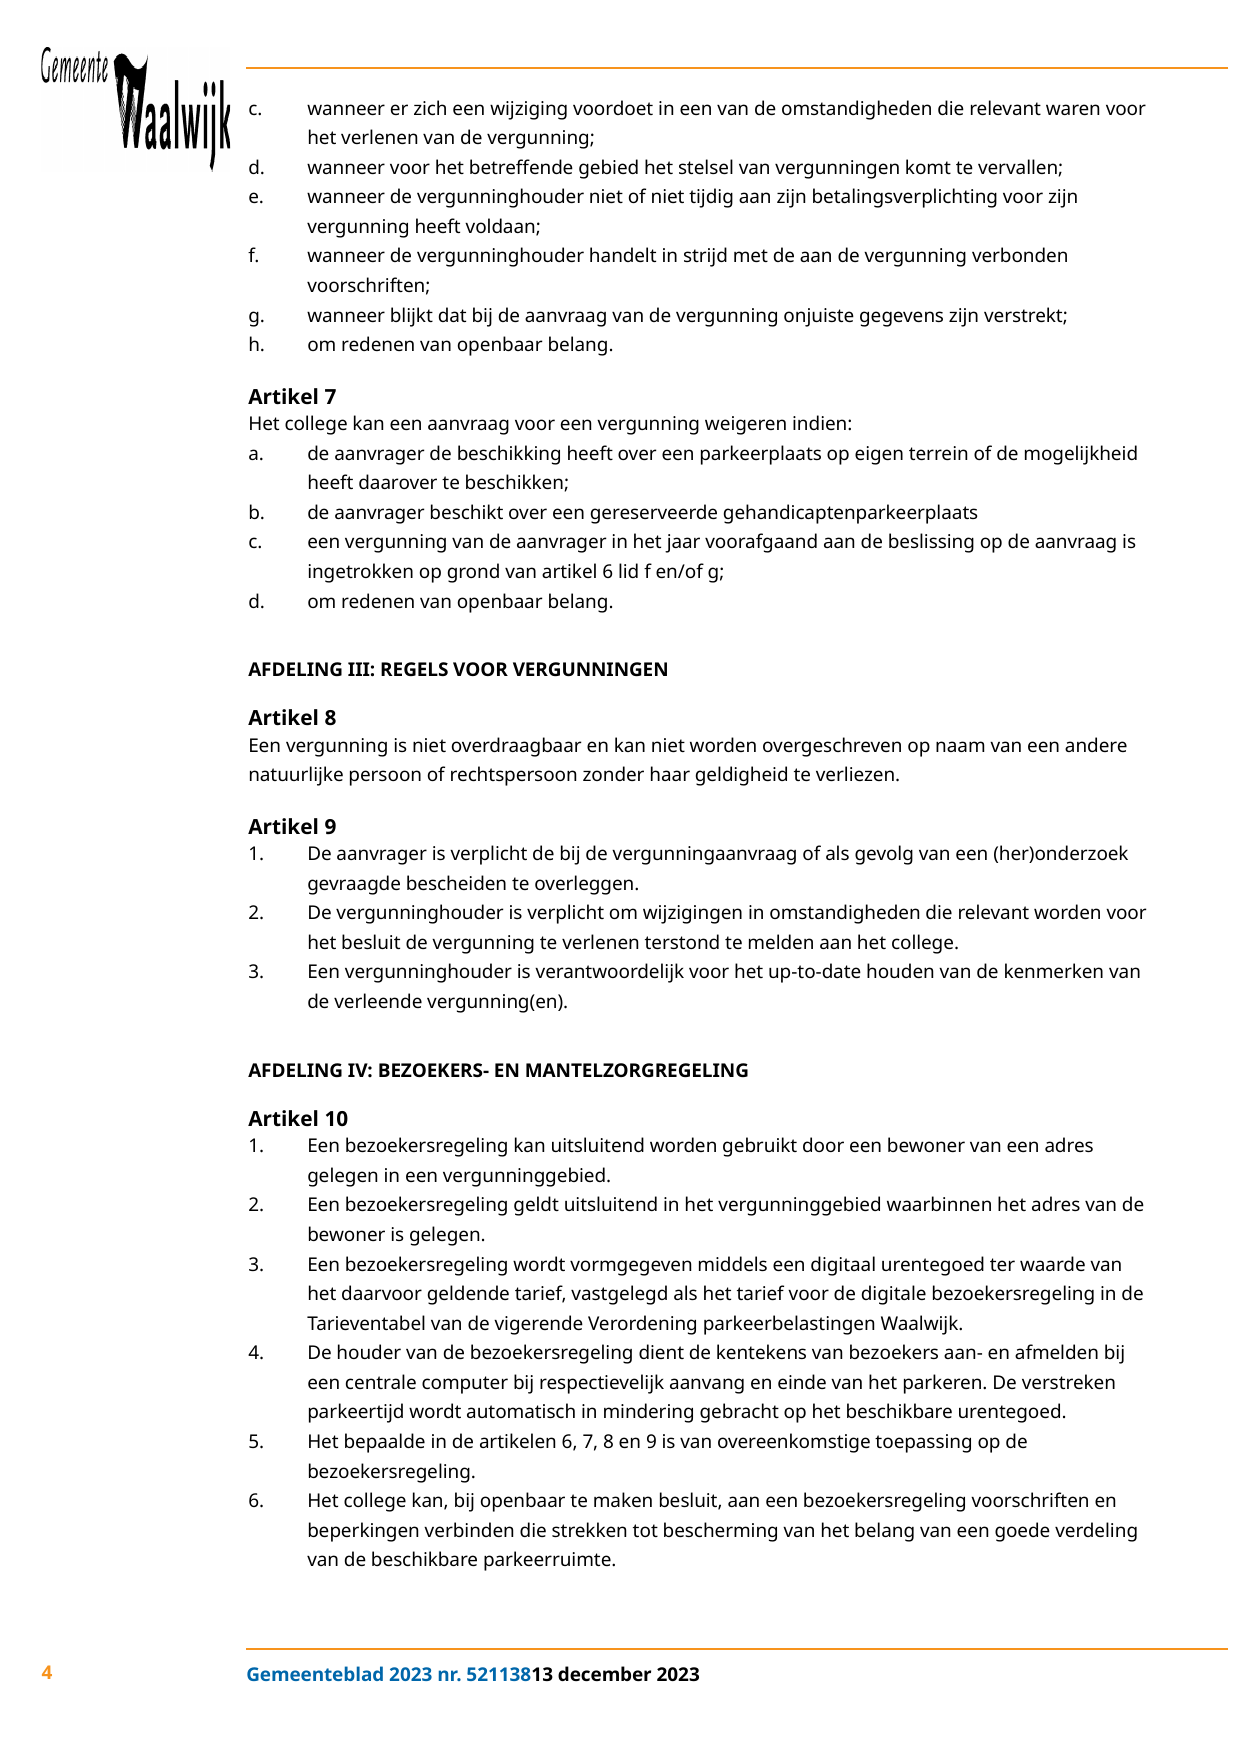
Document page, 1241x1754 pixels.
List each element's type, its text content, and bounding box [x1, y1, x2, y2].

list wanneer er zich een wijziging voordoet in een van de omstandigheden die relevant waren voor het verlenen van de vergunning; [248, 95, 1152, 150]
list de aanvrager de beschikking heeft over een parkeerplaats op eigen terrein of de mogelijkheid heeft daarover te beschikken; [248, 440, 1152, 495]
list De vergunninghouder is verplicht om wijzigingen in omstandigheden die relevant worden voor het besluit de vergunning te verlenen terstond te melden aan het college. [248, 899, 1152, 955]
list een vergunning van de aanvrager in het jaar voorafgaand aan de beslissing op de aanvraag is ingetrokken op grond van artikel 6 lid f en/of g; [248, 529, 1152, 584]
text AFDELING IV: BEZOEKERS- EN MANTELZORGREGELING [248, 1055, 1152, 1083]
text Artikel 8 [248, 703, 1152, 732]
list Een vergunninghouder is verantwoordelijk voor het up-to-date houden van de kenmerken van de verleende vergunning(en). [248, 959, 1152, 1014]
list de aanvrager beschikt over een gereserveerde gehandicaptenparkeerplaats [248, 499, 1152, 525]
list wanneer voor het betreffende gebied het stelsel van vergunningen komt te vervallen; [248, 154, 1152, 180]
text Artikel 10 [248, 1104, 1152, 1132]
text Een vergunning is niet overdraagbaar en kan niet worden overgeschreven op naam van een andere natuurlijke persoon of rechtspersoon zonder haar geldigheid te verliezen. [248, 732, 1152, 787]
text AFDELING III: REGELS VOOR VERGUNNINGEN [248, 654, 1152, 683]
text Artikel 9 [248, 812, 1152, 840]
list De houder van de bezoekersregeling dient de kentekens van bezoekers aan- en afmelden bij een centrale computer bij respectievelijk aanvang en einde van het parkeren. De verstreken parkeertijd wordt automatisch in mindering gebracht op het beschikbare urentegoed. [248, 1339, 1152, 1424]
list Een bezoekersregeling kan uitsluitend worden gebruikt door een bewoner van een adres gelegen in een vergunninggebied. [248, 1132, 1152, 1188]
list Het bepaalde in de artikelen 6, 7, 8 en 9 is van overeenkomstige toepassing op de bezoekersregeling. [248, 1428, 1152, 1484]
picture [41, 47, 231, 172]
list wanneer de vergunninghouder handelt in strijd met de aan de vergunning verbonden voorschriften; [248, 243, 1152, 298]
list om redenen van openbaar belang. [248, 331, 1152, 357]
list Een bezoekersregeling wordt vormgegeven middels een digitaal urentegoed ter waarde van het daarvoor geldende tarief, vastgelegd als het tarief voor de digitale bezoekersregeling in de Tarieventabel van de vigerende Verordening parkeerbelastingen Waalwijk. [248, 1251, 1152, 1336]
list Een bezoekersregeling geldt uitsluitend in het vergunninggebied waarbinnen het adres van de bewoner is gelegen. [248, 1192, 1152, 1247]
text Het college kan een aanvraag voor een vergunning weigeren indien: [248, 410, 1152, 436]
list De aanvrager is verplicht de bij de vergunningaanvraag of als gevolg van een (her)onderzoek gevraagde bescheiden te overleggen. [248, 840, 1152, 896]
text Artikel 7 [248, 382, 1152, 410]
list om redenen van openbaar belang. [248, 588, 1152, 613]
list wanneer blijkt dat bij de aanvraag van de vergunning onjuiste gegevens zijn verstrekt; [248, 302, 1152, 328]
list wanneer de vergunninghouder niet of niet tijdig aan zijn betalingsverplichting voor zijn vergunning heeft voldaan; [248, 183, 1152, 239]
list Het college kan, bij openbaar te maken besluit, aan een bezoekersregeling voorschriften en beperkingen verbinden die strekken tot bescherming van het belang van een goede verdeling van de beschikbare parkeerruimte. [248, 1487, 1152, 1572]
